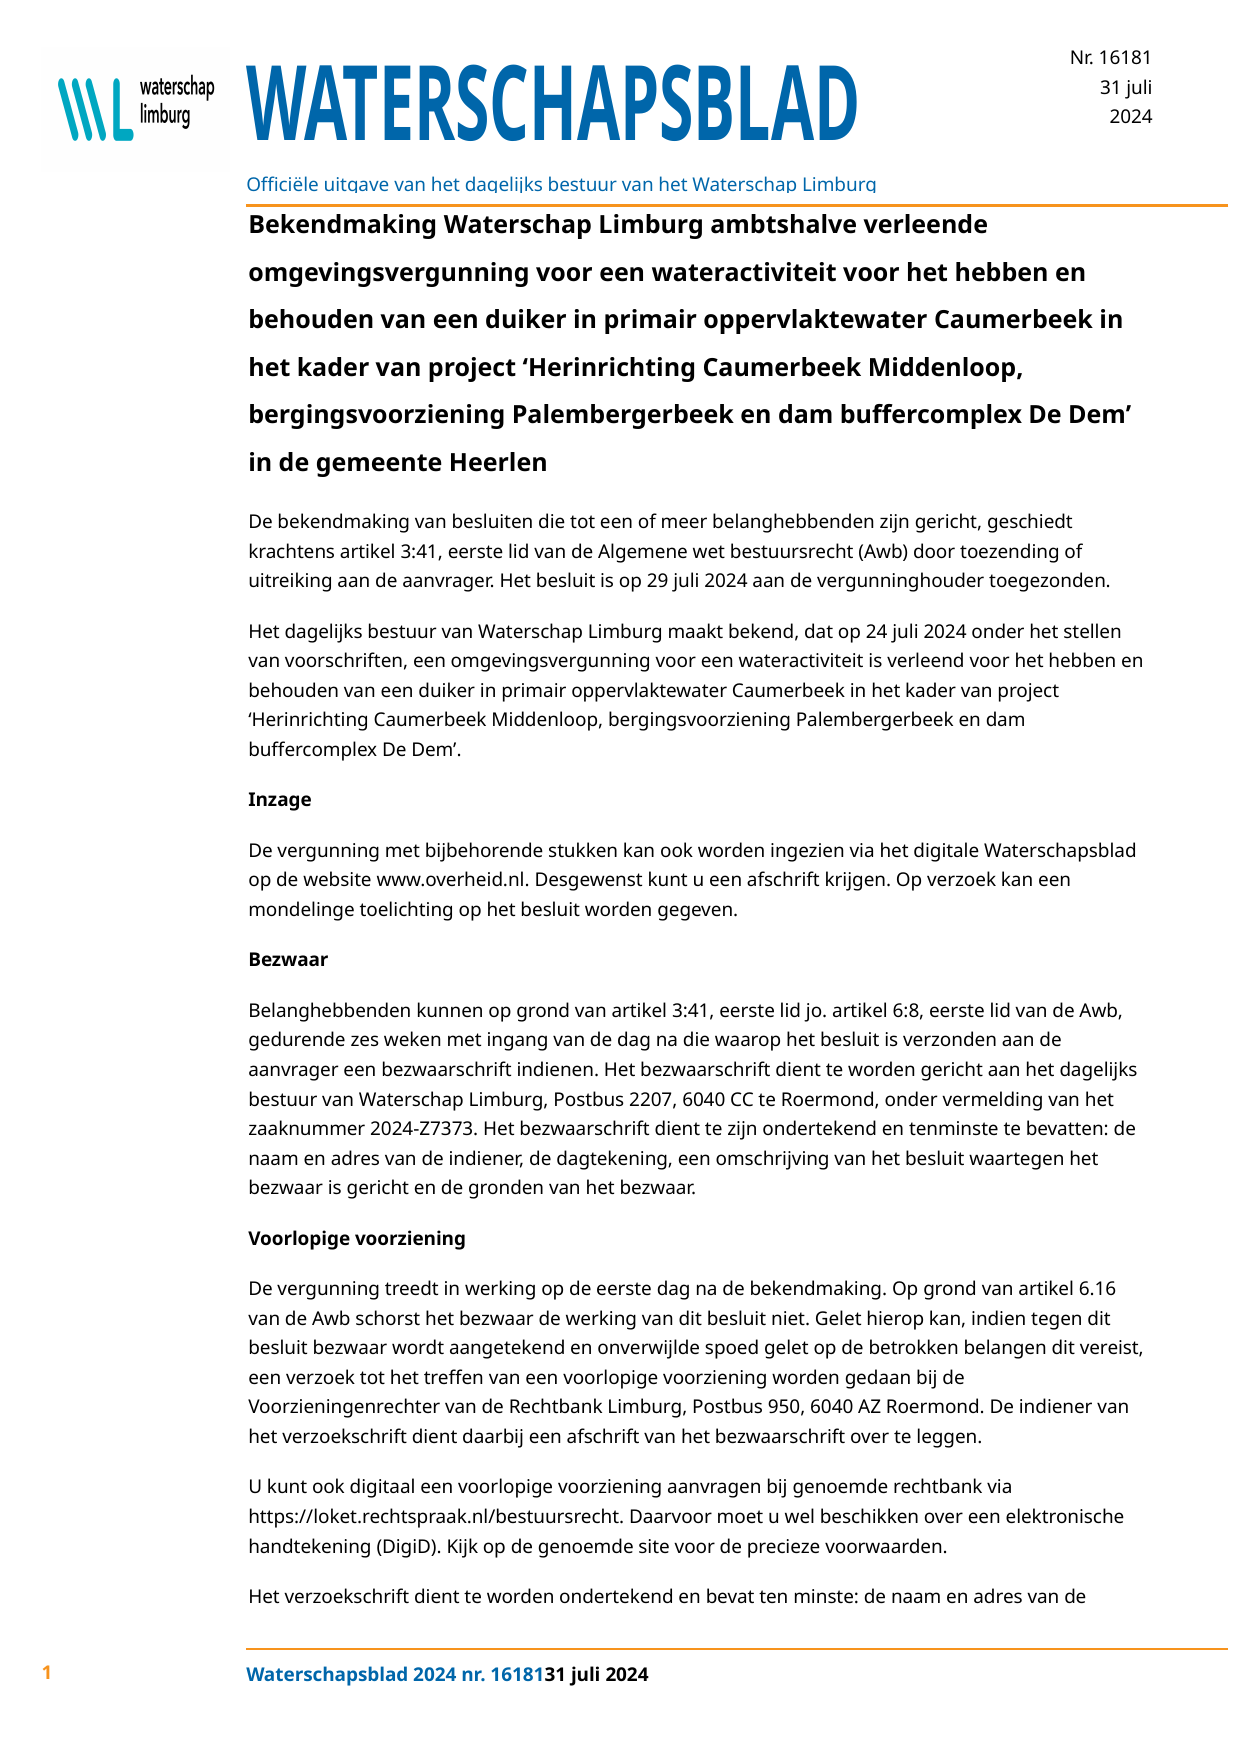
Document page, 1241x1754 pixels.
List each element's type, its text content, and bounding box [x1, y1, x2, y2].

text U kunt ook digitaal een voorlopige voorziening aanvragen bij genoemde rechtbank via https://loket.rechtspraak.nl/bestuursrecht. Daarvoor moet u wel beschikken over een elektronische handtekening (DigiD). Kijk op de genoemde site voor de precieze voorwaarden. [248, 1474, 1152, 1559]
text Belanghebbenden kunnen op grond van artikel 3:41, eerste lid jo. artikel 6:8, eerste lid van de Awb, gedurende zes weken met ingang van de dag na die waarop het besluit is verzonden aan de aanvrager een bezwaarschrift indienen. Het bezwaarschrift dient te worden gericht aan het dagelijks bestuur van Waterschap Limburg, Postbus 2207, 6040 CC te Roermond, onder vermelding van het zaaknummer 2024-Z7373. Het bezwaarschrift dient te zijn ondertekend en tenminste te bevatten: de naam en adres van de indiener, de dagtekening, een omschrijving van het besluit waartegen het bezwaar is gericht en de gronden van het bezwaar. [248, 997, 1152, 1200]
text De vergunning treedt in werking op de eerste dag na de bekendmaking. Op grond van artikel 6.16 van de Awb schorst het bezwaar de werking van dit besluit niet. Gelet hierop kan, indien tegen dit besluit bezwaar wordt aangetekend en onverwijlde spoed gelet op de betrokken belangen dit vereist, een verzoek tot het treffen van een voorlopige voorziening worden gedaan bij de Voorzieningenrechter van de Rechtbank Limburg, Postbus 950, 6040 AZ Roermond. De indiener van het verzoekschrift dient daarbij een afschrift van het bezwaarschrift over te leggen. [248, 1275, 1152, 1449]
text Voorlopige voorziening [248, 1225, 1152, 1251]
text De vergunning met bijbehorende stukken kan ook worden ingezien via het digitale Waterschapsblad op de website www.overheid.nl. Desgewenst kunt u een afschrift krijgen. Op verzoek kan een mondelinge toelichting op het besluit worden gegeven. [248, 837, 1152, 922]
picture [41, 47, 231, 172]
text Bezwaar [248, 947, 1152, 972]
text Het verzoekschrift dient te worden ondertekend en bevat ten minste: de naam en adres van de [248, 1583, 1152, 1609]
text Het dagelijks bestuur van Waterschap Limburg maakt bekend, dat op 24 juli 2024 onder het stellen van voorschriften, een omgevingsvergunning voor een wateractiviteit is verleend voor het hebben en behouden van een duiker in primair oppervlaktewater Caumerbeek in het kader van project ‘Herinrichting Caumerbeek Middenloop, bergingsvoorziening Palembergerbeek en dam buffercomplex De Dem’. [248, 618, 1152, 762]
text Inzage [248, 787, 1152, 812]
text Bekendmaking Waterschap Limburg ambtshalve verleende omgevingsvergunning voor een wateractiviteit voor het hebben en behouden van een duiker in primair oppervlaktewater Caumerbeek in het kader van project ‘Herinrichting Caumerbeek Middenloop, bergingsvoorziening Palembergerbeek en dam buffercomplex De Dem’ in de gemeente Heerlen [248, 207, 1152, 479]
text De bekendmaking van besluiten die tot een of meer belanghebbenden zijn gericht, geschiedt krachtens artikel 3:41, eerste lid van de Algemene wet bestuursrecht (Awb) door toezending of uitreiking aan de aanvrager. Het besluit is op 29 juli 2024 aan de vergunninghouder toegezonden. [248, 508, 1152, 593]
